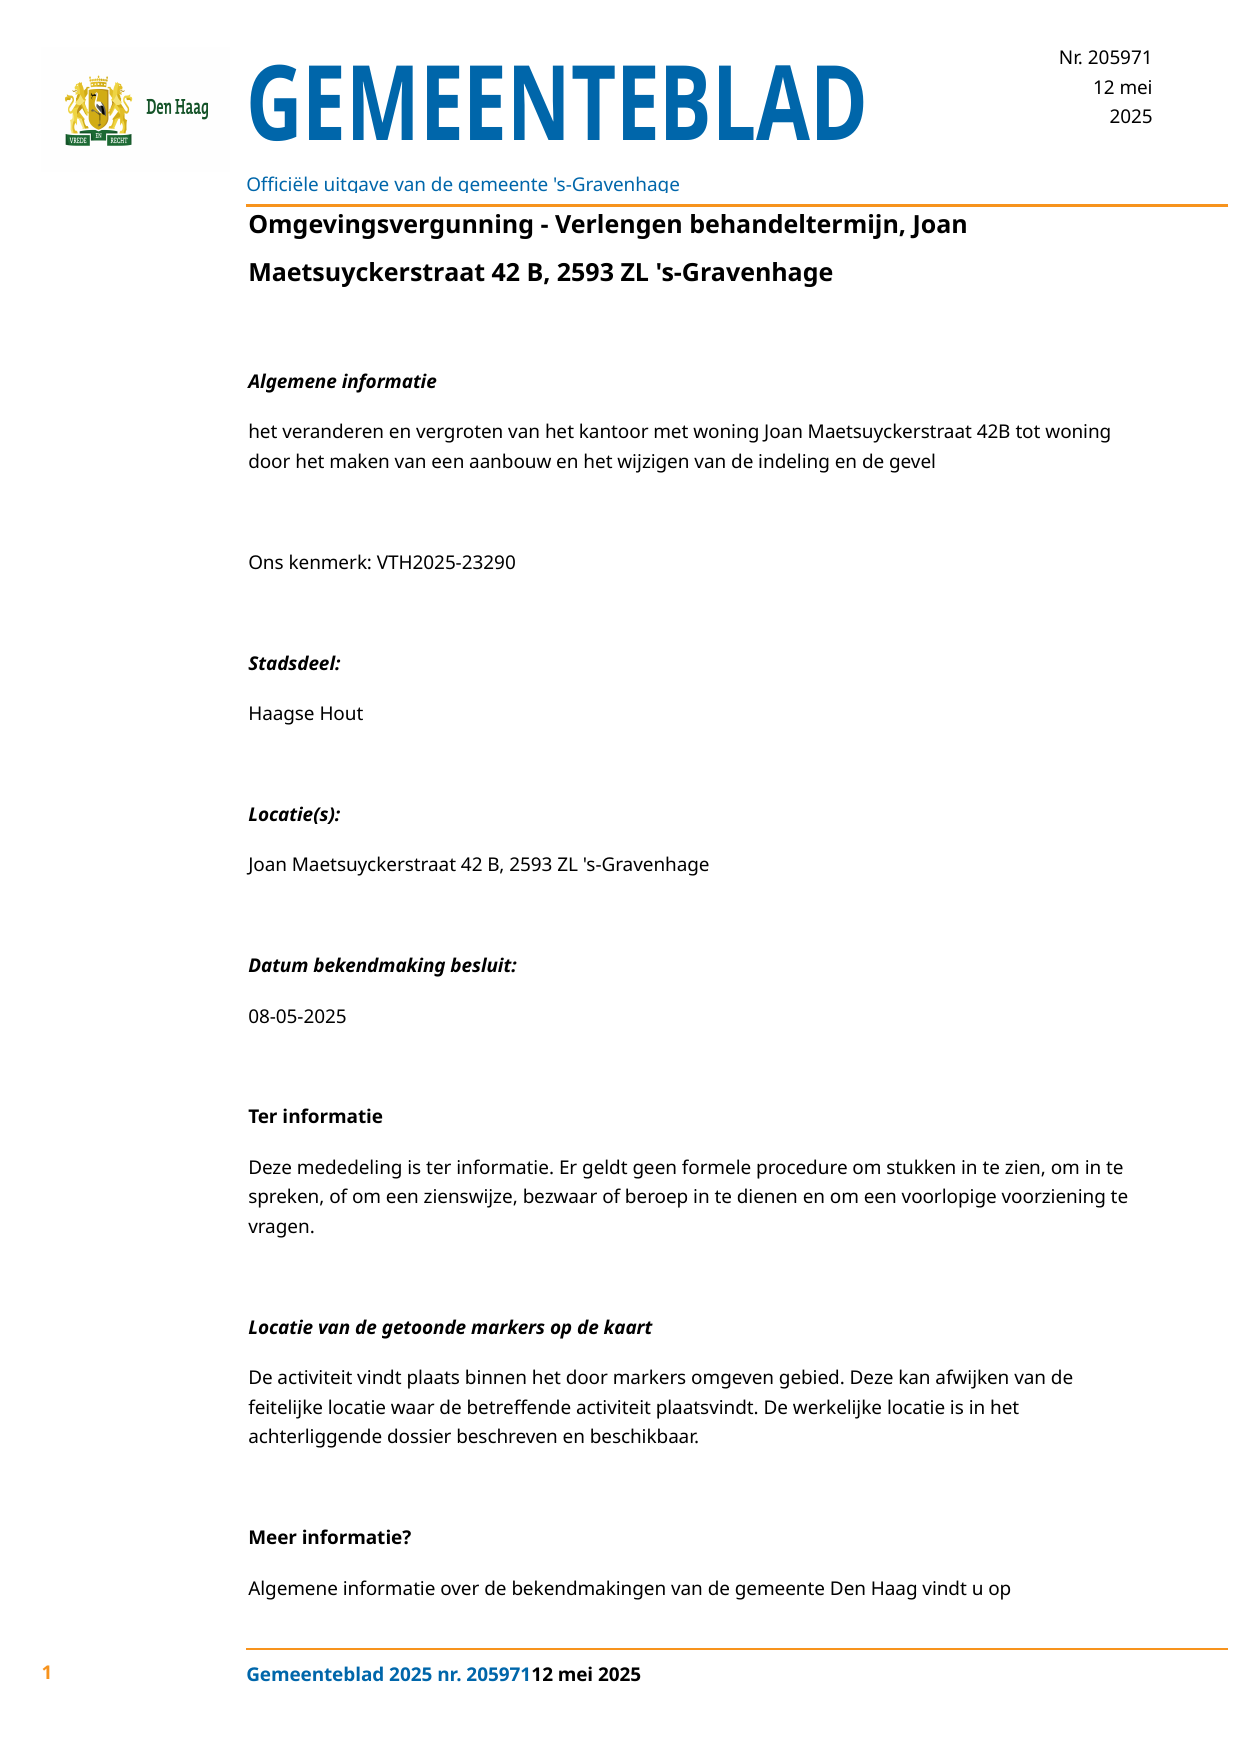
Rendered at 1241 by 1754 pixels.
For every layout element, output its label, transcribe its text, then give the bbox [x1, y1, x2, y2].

text Deze mededeling is ter informatie. Er geldt geen formele procedure om stukken in te zien, om in te spreken, of om een zienswijze, bezwaar of beroep in te dienen en om een voorlopige voorziening te vragen. [248, 1154, 1152, 1239]
text Ter informatie [248, 1104, 1152, 1129]
text Joan Maetsuyckerstraat 42 B, 2593 ZL 's-Gravenhage [248, 852, 1152, 877]
text 08-05-2025 [248, 1003, 1152, 1029]
text Locatie(s): [248, 801, 1152, 827]
text Stadsdeel: [248, 650, 1152, 676]
text Haagse Hout [248, 700, 1152, 726]
text Locatie van de getoonde markers op de kaart [248, 1314, 1152, 1340]
text Meer informatie? [248, 1524, 1152, 1550]
text De activiteit vindt plaats binnen het door markers omgeven gebied. Deze kan afwijken van de feitelijke locatie waar de betreffende activiteit plaatsvindt. De werkelijke locatie is in het achterliggende dossier beschreven en beschikbaar. [248, 1364, 1152, 1449]
text Algemene informatie [248, 368, 1152, 394]
picture [41, 47, 231, 172]
text Algemene informatie over de bekendmakingen van de gemeente Den Haag vindt u op [248, 1575, 1152, 1601]
text het veranderen en vergroten van het kantoor met woning Joan Maetsuyckerstraat 42B tot woning door het maken van een aanbouw en het wijzigen van de indeling en de gevel [248, 419, 1152, 474]
text Datum bekendmaking besluit: [248, 952, 1152, 978]
text Omgevingsvergunning - Verlengen behandeltermijn, Joan Maetsuyckerstraat 42 B, 2593 ZL 's-Gravenhage [248, 207, 1152, 288]
text Ons kenmerk: VTH2025-23290 [248, 549, 1152, 575]
